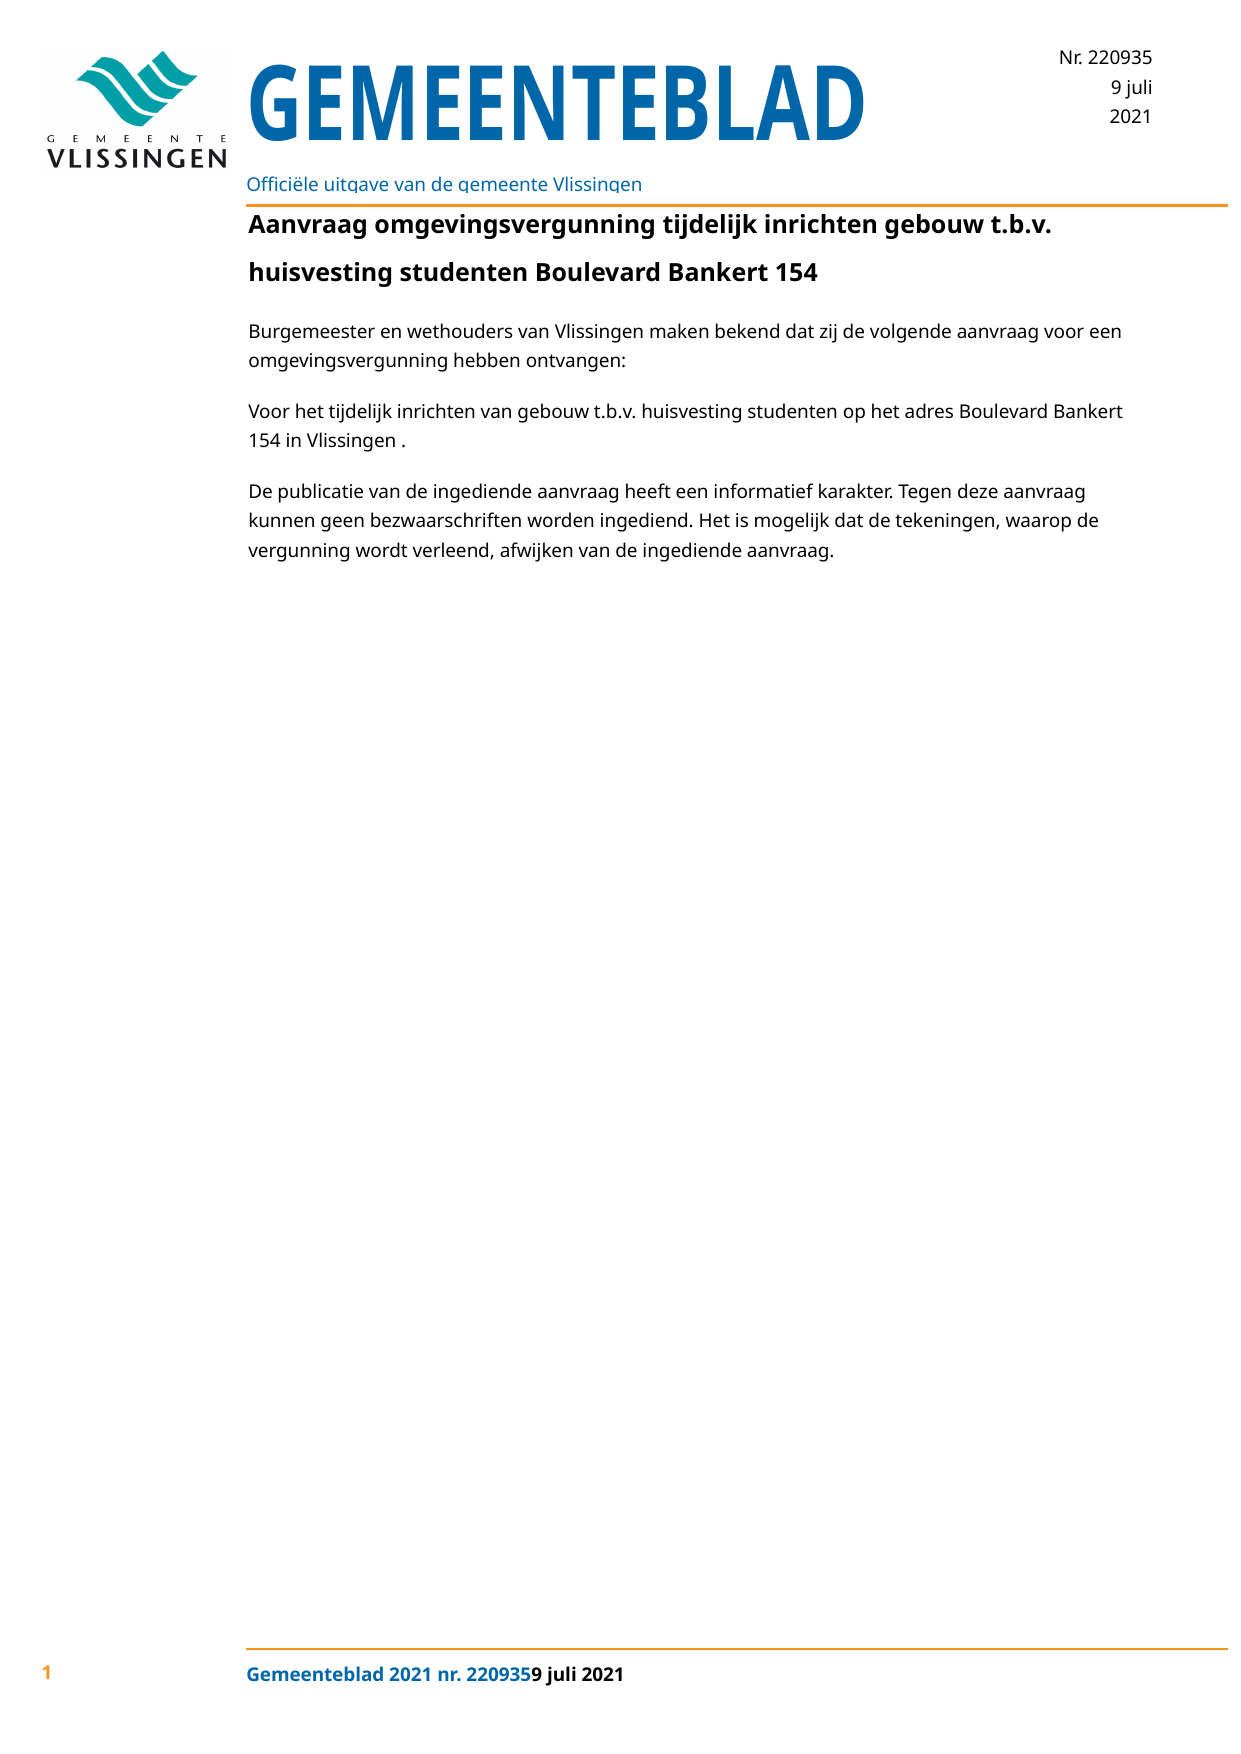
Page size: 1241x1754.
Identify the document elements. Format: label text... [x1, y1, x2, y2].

text Voor het tijdelijk inrichten van gebouw t.b.v. huisvesting studenten op het adres Boulevard Bankert 154 in Vlissingen . [248, 398, 1152, 453]
picture [41, 47, 231, 172]
text De publicatie van de ingediende aanvraag heeft een informatief karakter. Tegen deze aanvraag kunnen geen bezwaarschriften worden ingediend. Het is mogelijk dat de tekeningen, waarop de vergunning wordt verleend, afwijken van de ingediende aanvraag. [248, 478, 1152, 563]
text Burgemeester en wethouders van Vlissingen maken bekend dat zij de volgende aanvraag voor een omgevingsvergunning hebben ontvangen: [248, 318, 1152, 373]
text Aanvraag omgevingsvergunning tijdelijk inrichten gebouw t.b.v. huisvesting studenten Boulevard Bankert 154 [248, 207, 1152, 288]
